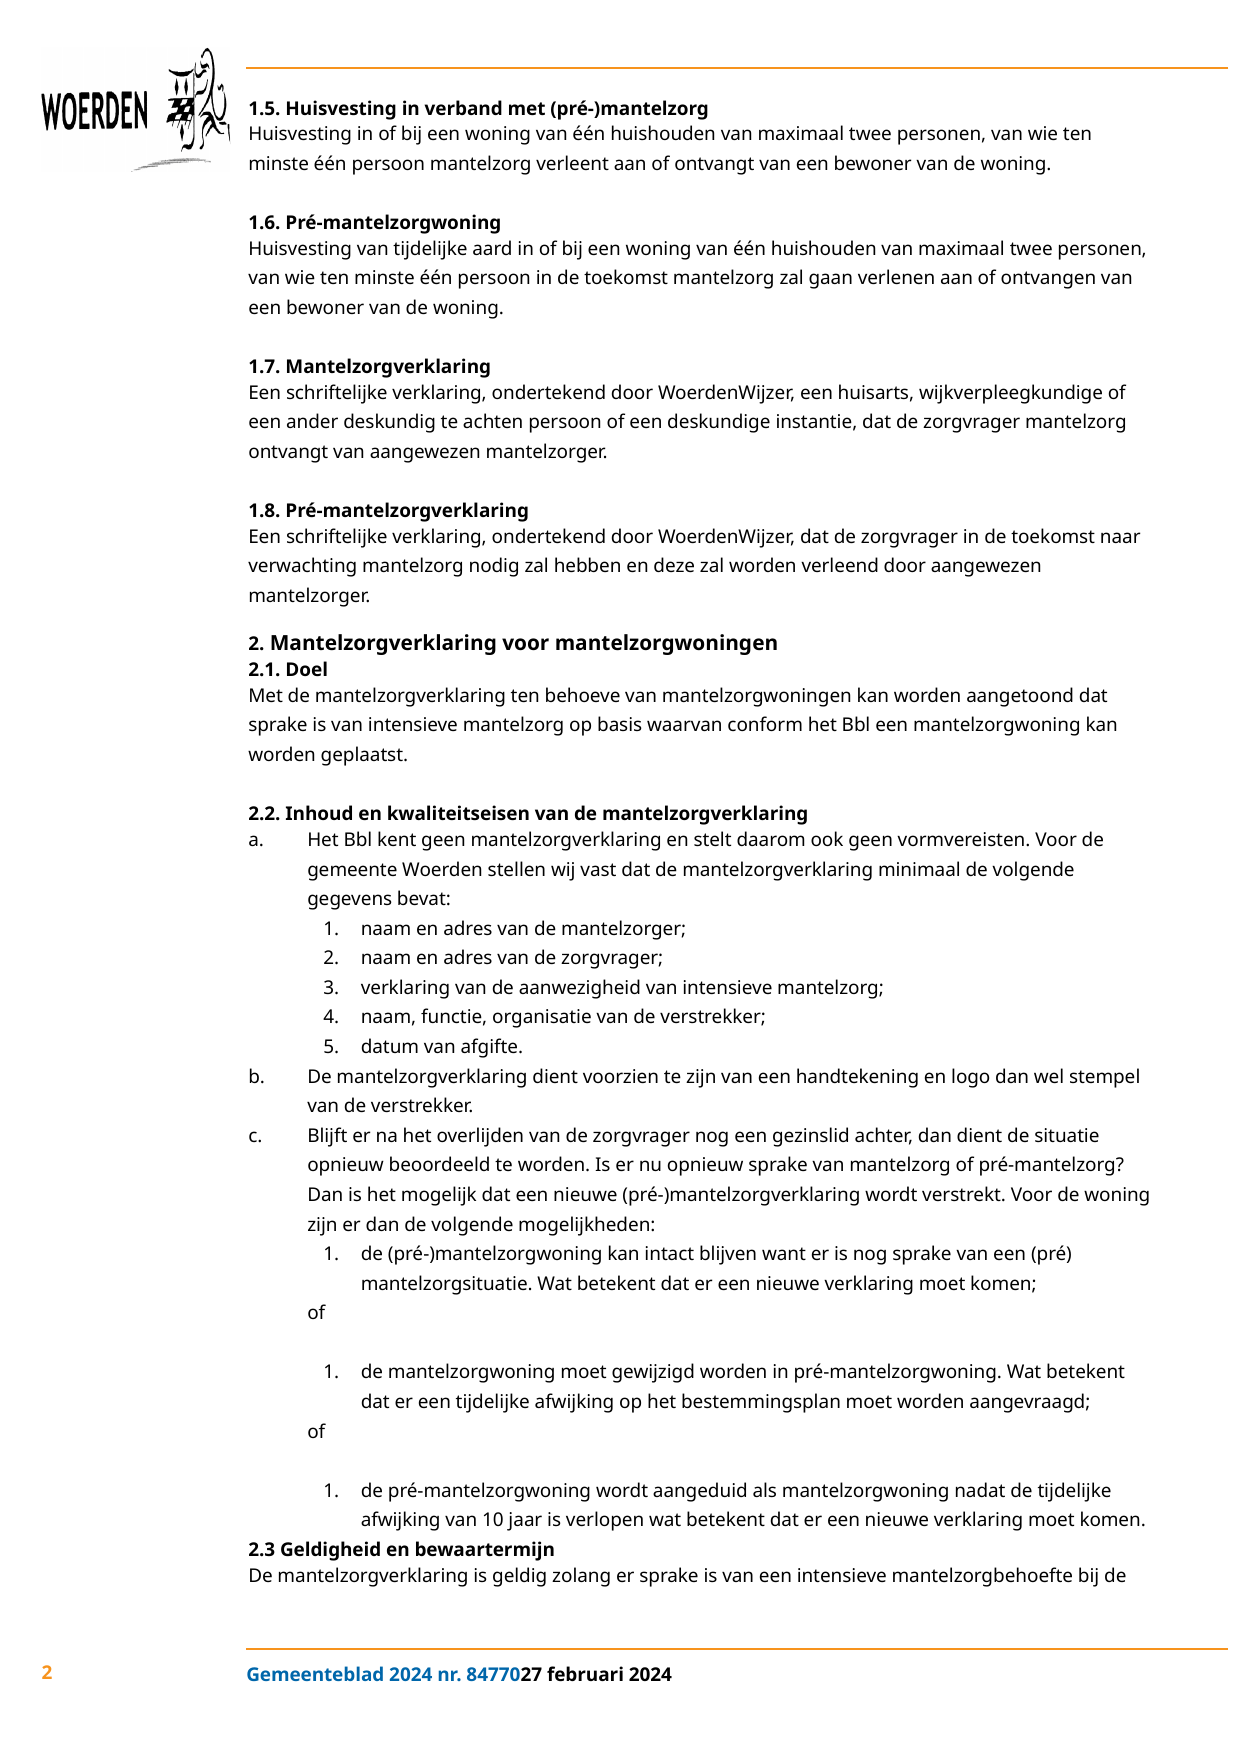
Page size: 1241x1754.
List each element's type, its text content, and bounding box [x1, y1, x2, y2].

list De mantelzorgverklaring dient voorzien te zijn van een handtekening en logo dan wel stempel van de verstrekker. [248, 1063, 1152, 1118]
text Een schriftelijke verklaring, ondertekend door WoerdenWijzer, dat de zorgvrager in de toekomst naar verwachting mantelzorg nodig zal hebben en deze zal worden verleend door aangewezen mantelzorger. [248, 523, 1152, 608]
list of [248, 1299, 1152, 1325]
list verklaring van de aanwezigheid van intensieve mantelzorg; [323, 974, 1152, 1000]
list Het Bbl kent geen mantelzorgverklaring en stelt daarom ook geen vormvereisten. Voor de gemeente Woerden stellen wij vast dat de mantelzorgverklaring minimaal de volgende gegevens bevat: [248, 826, 1152, 911]
text 2. Mantelzorgverklaring voor mantelzorgwoningen [248, 628, 1152, 656]
text Huisvesting van tijdelijke aard in of bij een woning van één huishouden van maximaal twee personen, van wie ten minste één persoon in de toekomst mantelzorg zal gaan verlenen aan of ontvangen van een bewoner van de woning. [248, 235, 1152, 320]
list de mantelzorgwoning moet gewijzigd worden in pré-mantelzorgwoning. Wat betekent dat er een tijdelijke afwijking op het bestemmingsplan moet worden aangevraagd; [323, 1359, 1152, 1414]
text 2.1. Doel [248, 656, 1152, 682]
list of [248, 1418, 1152, 1443]
list de (pré-)mantelzorgwoning kan intact blijven want er is nog sprake van een (pré) mantelzorgsituatie. Wat betekent dat er een nieuwe verklaring moet komen; [323, 1240, 1152, 1296]
text Huisvesting in of bij een woning van één huishouden van maximaal twee personen, van wie ten minste één persoon mantelzorg verleent aan of ontvangt van een bewoner van de woning. [248, 121, 1152, 176]
text 2.3 Geldigheid en bewaartermijn [248, 1536, 1152, 1562]
text Met de mantelzorgverklaring ten behoeve van mantelzorgwoningen kan worden aangetoond dat sprake is van intensieve mantelzorg op basis waarvan conform het Bbl een mantelzorgwoning kan worden geplaatst. [248, 682, 1152, 767]
list naam, functie, organisatie van de verstrekker; [323, 1004, 1152, 1029]
text 1.8. Pré-mantelzorgverklaring [248, 497, 1152, 523]
picture [41, 47, 231, 172]
list Blijft er na het overlijden van de zorgvrager nog een gezinslid achter, dan dient de situatie opnieuw beoordeeld te worden. Is er nu opnieuw sprake van mantelzorg of pré-mantelzorg? Dan is het mogelijk dat een nieuwe (pré-)mantelzorgverklaring wordt verstrekt. Voor de woning zijn er dan de volgende mogelijkheden: [248, 1122, 1152, 1236]
text De mantelzorgverklaring is geldig zolang er sprake is van een intensieve mantelzorgbehoefte bij de [248, 1562, 1152, 1588]
list naam en adres van de zorgvrager; [323, 944, 1152, 970]
text 1.7. Mantelzorgverklaring [248, 353, 1152, 379]
list de pré-mantelzorgwoning wordt aangeduid als mantelzorgwoning nadat de tijdelijke afwijking van 10 jaar is verlopen wat betekent dat er een nieuwe verklaring moet komen. [323, 1477, 1152, 1532]
text 2.2. Inhoud en kwaliteitseisen van de mantelzorgverklaring [248, 800, 1152, 826]
text 1.6. Pré-mantelzorgwoning [248, 209, 1152, 235]
list datum van afgifte. [323, 1033, 1152, 1059]
text 1.5. Huisvesting in verband met (pré-)mantelzorg [248, 95, 1152, 121]
list naam en adres van de mantelzorger; [323, 915, 1152, 941]
text Een schriftelijke verklaring, ondertekend door WoerdenWijzer, een huisarts, wijkverpleegkundige of een ander deskundig te achten persoon of een deskundige instantie, dat de zorgvrager mantelzorg ontvangt van aangewezen mantelzorger. [248, 379, 1152, 464]
